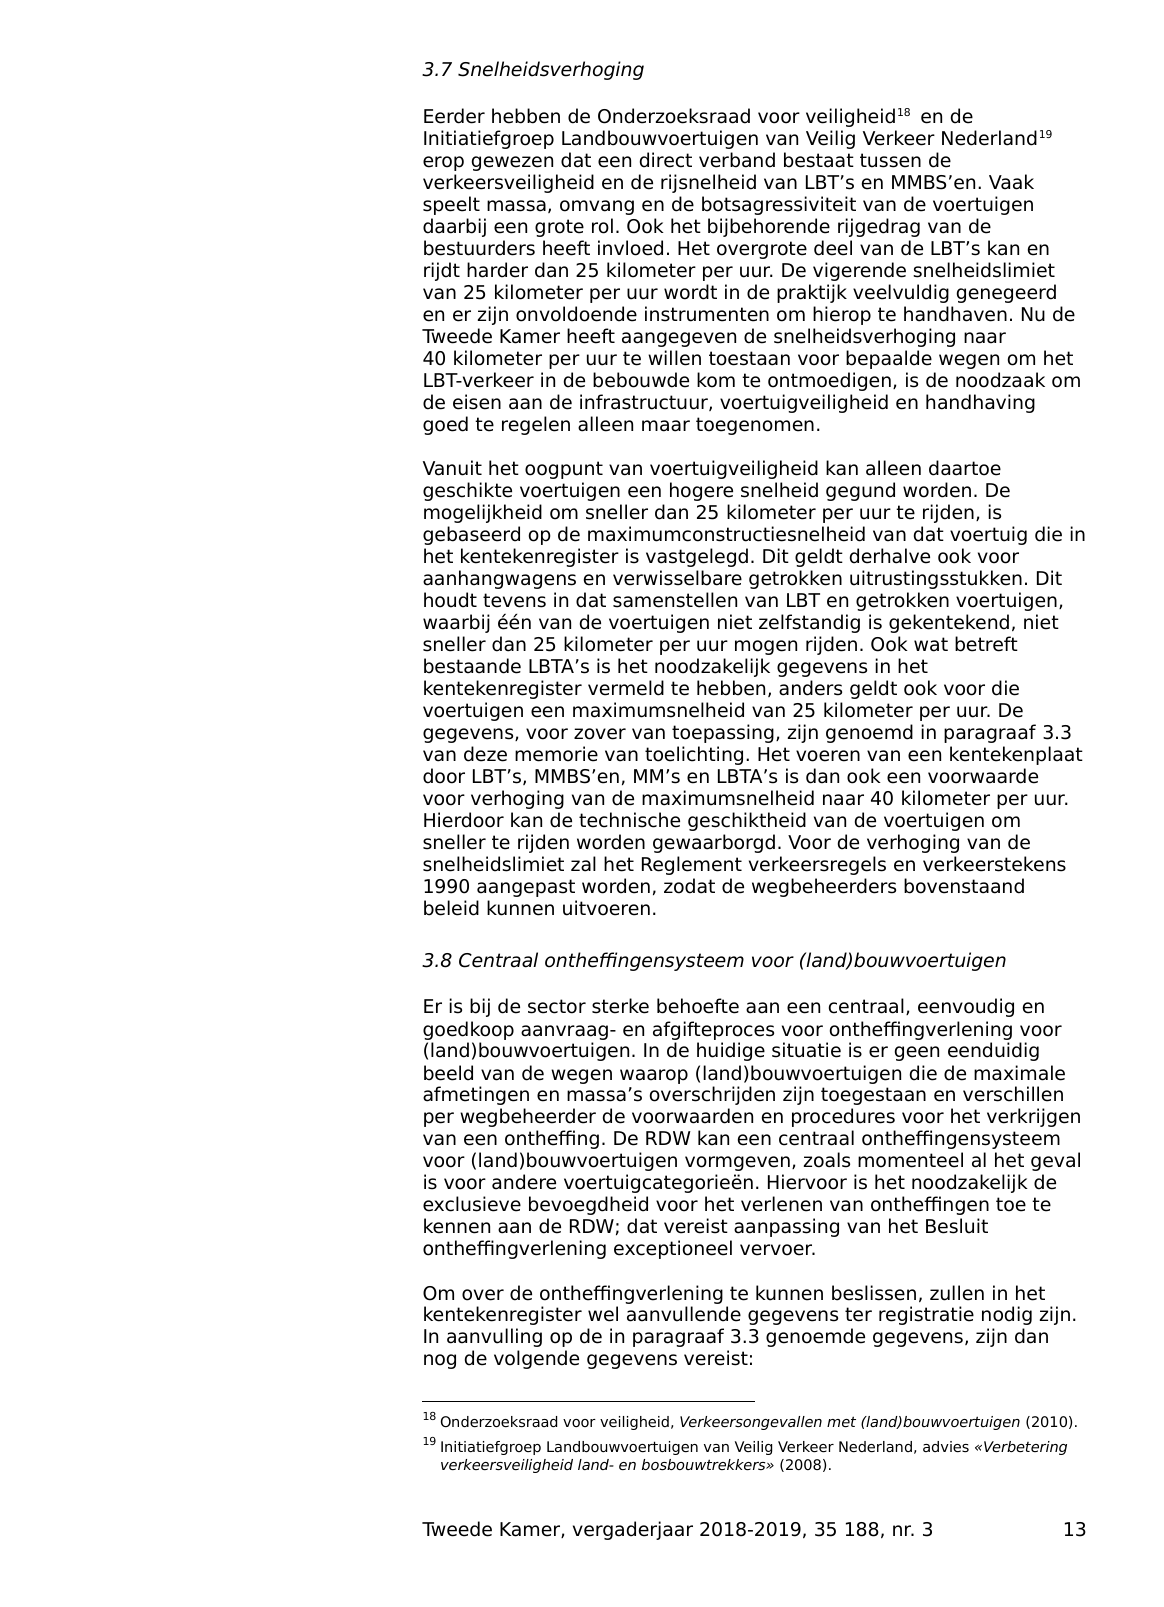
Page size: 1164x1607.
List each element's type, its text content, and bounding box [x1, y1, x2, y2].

text Vanuit het oogpunt van voertuigveiligheid kan alleen daartoe geschikte voertuigen een hogere snelheid gegund worden. De mogelijkheid om sneller dan 25 kilometer per uur te rijden, is gebaseerd op de maximumconstructiesnelheid van dat voertuig die in het kentekenregister is vastgelegd. Dit geldt derhalve ook voor aanhangwagens en verwisselbare getrokken uitrustingsstukken. Dit houdt tevens in dat samenstellen van LBT en getrokken voertuigen, waarbij één van de voertuigen niet zelfstandig is gekentekend, niet sneller dan 25 kilometer per uur mogen rijden. Ook wat betreft bestaande LBTA’s is het noodzakelijk gegevens in het kentekenregister vermeld te hebben, anders geldt ook voor die voertuigen een maximumsnelheid van 25 kilometer per uur. De gegevens, voor zover van toepassing, zijn genoemd in paragraaf 3.3 van deze memorie van toelichting. Het voeren van een kentekenplaat door LBT’s, MMBS’en, MM’s en LBTA’s is dan ook een voorwaarde voor verhoging van de maximumsnelheid naar 40 kilometer per uur. Hierdoor kan de technische geschiktheid van de voertuigen om sneller te rijden worden gewaarborgd. Voor de verhoging van de snelheidslimiet zal het Reglement verkeersregels en verkeerstekens 1990 aangepast worden, zodat de wegbeheerders bovenstaand beleid kunnen uitvoeren. [422, 458, 1087, 919]
text Initiatiefgroep Landbouwvoertuigen van Veilig Verkeer Nederland, advies «Verbetering verkeersveiligheid land- en bosbouwtrekkers» (2008). [422, 1435, 1087, 1474]
subtitle 3.7 Snelheidsverhoging [422, 59, 1087, 81]
text Er is bij de sector sterke behoefte aan een centraal, eenvoudig en goedkoop aanvraag- en afgifteproces voor ontheffingverlening voor (land)bouwvoertuigen. In de huidige situatie is er geen eenduidig beeld van de wegen waarop (land)bouwvoertuigen die de maximale afmetingen en massa’s overschrijden zijn toegestaan en verschillen per wegbeheerder de voorwaarden en procedures voor het verkrijgen van een ontheffing. De RDW kan een centraal ontheffingensysteem voor (land)bouwvoertuigen vormgeven, zoals momenteel al het geval is voor andere voertuigcategorieën. Hiervoor is het noodzakelijk de exclusieve bevoegdheid voor het verlenen van ontheffingen toe te kennen aan de RDW; dat vereist aanpassing van het Besluit ontheffingverlening exceptioneel vervoer. [422, 996, 1087, 1260]
text Onderzoeksraad voor veiligheid, Verkeersongevallen met (land)bouwvoertuigen (2010). [422, 1410, 1087, 1432]
subtitle 3.8 Centraal ontheffingensysteem voor (land)bouwvoertuigen [422, 949, 1087, 971]
text Eerder hebben de Onderzoeksraad voor veiligheid en de Initiatiefgroep Landbouwvoertuigen van Veilig Verkeer Nederland erop gewezen dat een direct verband bestaat tussen de verkeersveiligheid en de rijsnelheid van LBT’s en MMBS’en. Vaak speelt massa, omvang en de botsagressiviteit van de voertuigen daarbij een grote rol. Ook het bijbehorende rijgedrag van de bestuurders heeft invloed. Het overgrote deel van de LBT’s kan en rijdt harder dan 25 kilometer per uur. De vigerende snelheidslimiet van 25 kilometer per uur wordt in de praktijk veelvuldig genegeerd en er zijn onvoldoende instrumenten om hierop te handhaven. Nu de Tweede Kamer heeft aangegeven de snelheidsverhoging naar 40 kilometer per uur te willen toestaan voor bepaalde wegen om het LBT-verkeer in de bebouwde kom te ontmoedigen, is de noodzaak om de eisen aan de infrastructuur, voertuigveiligheid en handhaving goed te regelen alleen maar toegenomen. [422, 106, 1087, 436]
text Om over de ontheffingverlening te kunnen beslissen, zullen in het kentekenregister wel aanvullende gegevens ter registratie nodig zijn. In aanvulling op de in paragraaf 3.3 genoemde gegevens, zijn dan nog de volgende gegevens vereist: [422, 1282, 1087, 1370]
